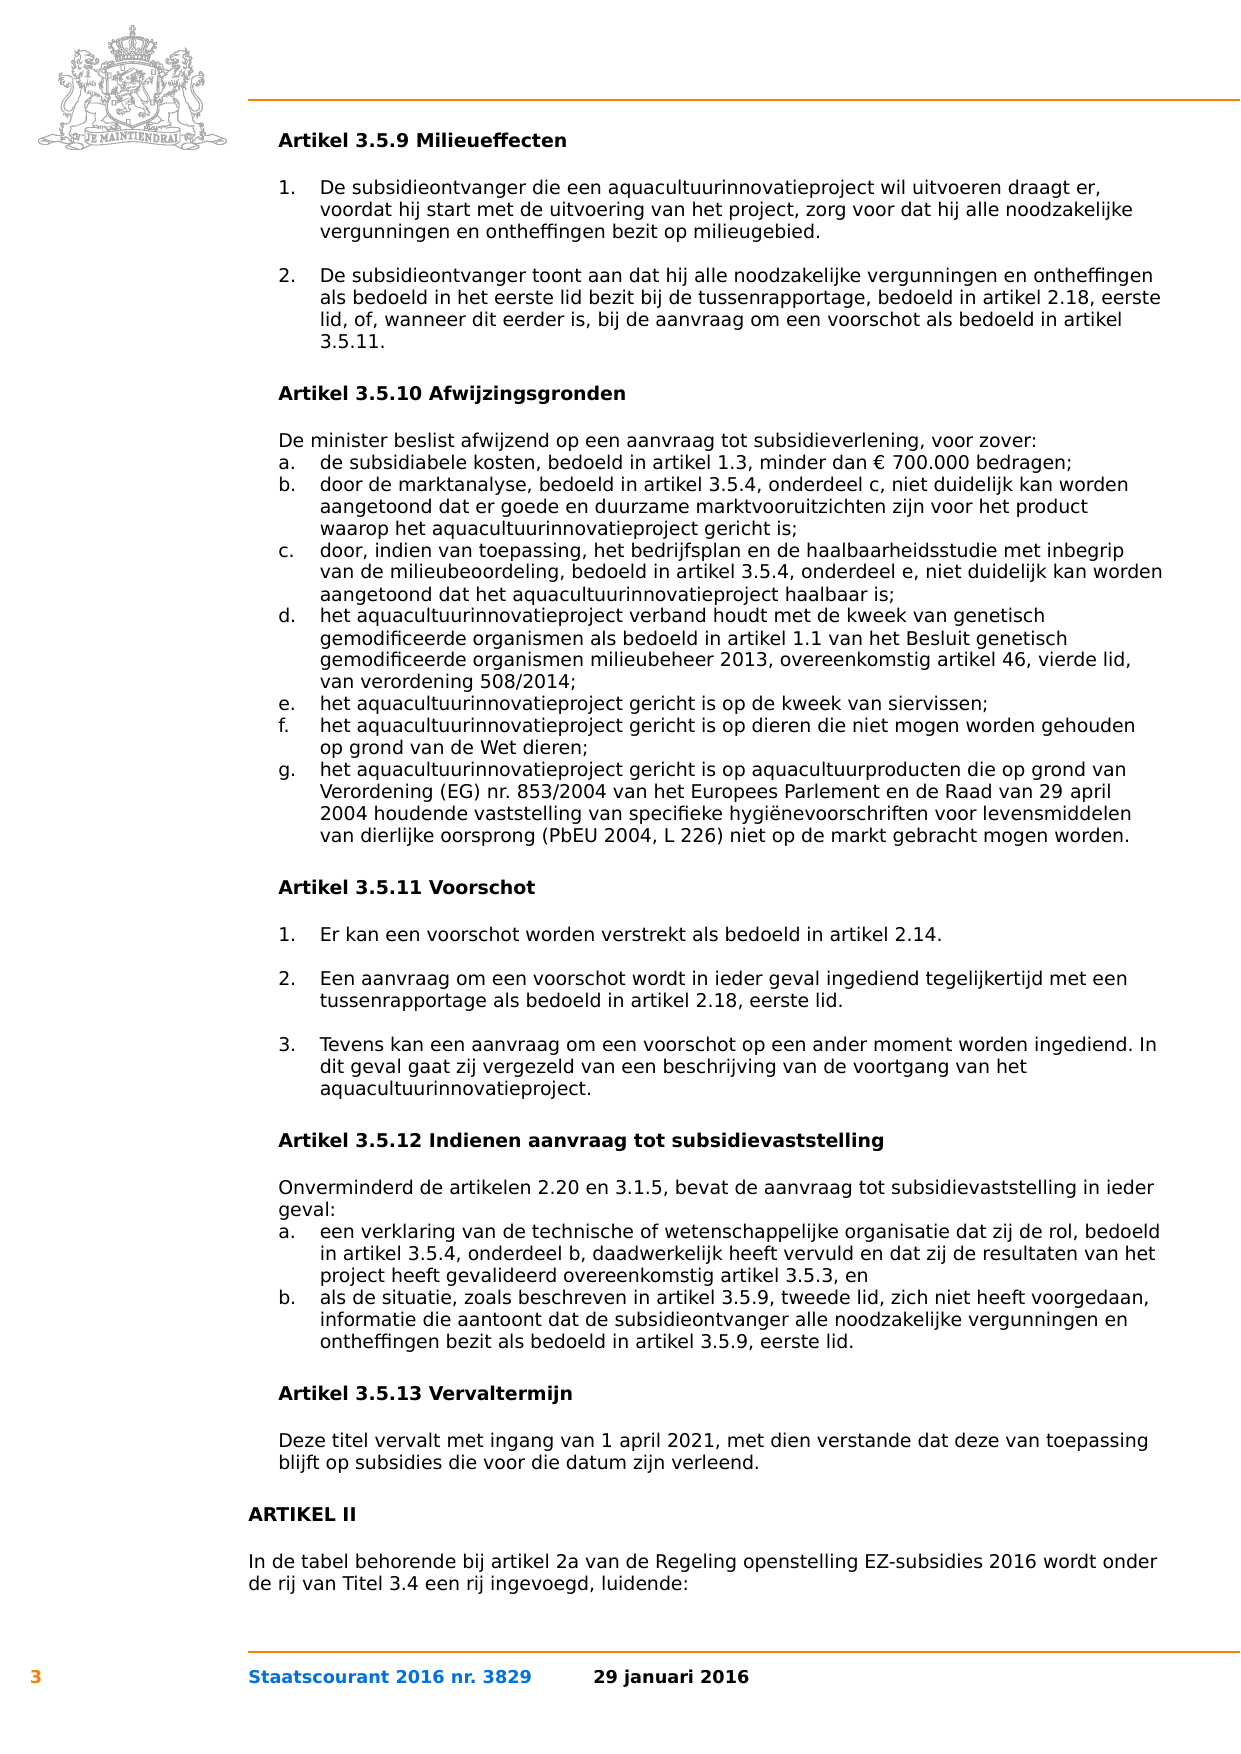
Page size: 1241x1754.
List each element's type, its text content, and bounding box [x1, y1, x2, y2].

subtitle Artikel 3.5.10 Afwijzingsgronden [278, 383, 1163, 404]
text a. een verklaring van de technische of wetenschappelijke organisatie dat zij de rol, bedoeld in artikel 3.5.4, onderdeel b, daadwerkelijk heeft vervuld en dat zij de resultaten van het project heeft gevalideerd overeenkomstig artikel 3.5.3, en [278, 1221, 1163, 1287]
text 2. Een aanvraag om een voorschot wordt in ieder geval ingediend tegelijkertijd met een tussenrapportage als bedoeld in artikel 2.18, eerste lid. [278, 968, 1163, 1012]
text c. door, indien van toepassing, het bedrijfsplan en de haalbaarheidsstudie met inbegrip van de milieubeoordeling, bedoeld in artikel 3.5.4, onderdeel e, niet duidelijk kan worden aangetoond dat het aquacultuurinnovatieproject haalbaar is; [278, 539, 1163, 605]
text Deze titel vervalt met ingang van 1 april 2021, met dien verstande dat deze van toepassing blijft op subsidies die voor die datum zijn verleend. [278, 1429, 1163, 1473]
subtitle Artikel 3.5.11 Voorschot [278, 877, 1163, 899]
picture [38, 25, 227, 150]
text e. het aquacultuurinnovatieproject gericht is op de kweek van siervissen; [278, 693, 1163, 715]
subtitle ARTIKEL II [248, 1503, 1163, 1526]
subtitle Artikel 3.5.12 Indienen aanvraag tot subsidievaststelling [278, 1130, 1163, 1152]
text f. het aquacultuurinnovatieproject gericht is op dieren die niet mogen worden gehouden op grond van de Wet dieren; [278, 715, 1163, 759]
text d. het aquacultuurinnovatieproject verband houdt met de kweek van genetisch gemodificeerde organismen als bedoeld in artikel 1.1 van het Besluit genetisch gemodificeerde organismen milieubeheer 2013, overeenkomstig artikel 46, vierde lid, van verordening 508/2014; [278, 605, 1163, 693]
text 2. De subsidieontvanger toont aan dat hij alle noodzakelijke vergunningen en ontheffingen als bedoeld in het eerste lid bezit bij de tussenrapportage, bedoeld in artikel 2.18, eerste lid, of, wanneer dit eerder is, bij de aanvraag om een voorschot als bedoeld in artikel 3.5.11. [278, 265, 1163, 353]
subtitle Artikel 3.5.13 Vervaltermijn [278, 1383, 1163, 1404]
subtitle Artikel 3.5.9 Milieueffecten [278, 130, 1163, 152]
text g. het aquacultuurinnovatieproject gericht is op aquacultuurproducten die op grond van Verordening (EG) nr. 853/2004 van het Europees Parlement en de Raad van 29 april 2004 houdende vaststelling van specifieke hygiënevoorschriften voor levensmiddelen van dierlijke oorsprong (PbEU 2004, L 226) niet op de markt gebracht mogen worden. [278, 759, 1163, 847]
text In de tabel behorende bij artikel 2a van de Regeling openstelling EZ-subsidies 2016 wordt onder de rij van Titel 3.4 een rij ingevoegd, luidende: [248, 1551, 1163, 1594]
text 1. Er kan een voorschot worden verstrekt als bedoeld in artikel 2.14. [278, 924, 1163, 946]
text 1. De subsidieontvanger die een aquacultuurinnovatieproject wil uitvoeren draagt er, voordat hij start met de uitvoering van het project, zorg voor dat hij alle noodzakelijke vergunningen en ontheffingen bezit op milieugebied. [278, 177, 1163, 243]
text b. als de situatie, zoals beschreven in artikel 3.5.9, tweede lid, zich niet heeft voorgedaan, informatie die aantoont dat de subsidieontvanger alle noodzakelijke vergunningen en ontheffingen bezit als bedoeld in artikel 3.5.9, eerste lid. [278, 1287, 1163, 1353]
text 3. Tevens kan een aanvraag om een voorschot op een ander moment worden ingediend. In dit geval gaat zij vergezeld van een beschrijving van de voortgang van het aquacultuurinnovatieproject. [278, 1034, 1163, 1100]
text De minister beslist afwijzend op een aanvraag tot subsidieverlening, voor zover: [278, 429, 1163, 452]
text a. de subsidiabele kosten, bedoeld in artikel 1.3, minder dan € 700.000 bedragen; [278, 452, 1163, 473]
text Onverminderd de artikelen 2.20 en 3.1.5, bevat de aanvraag tot subsidievaststelling in ieder geval: [278, 1177, 1163, 1221]
text b. door de marktanalyse, bedoeld in artikel 3.5.4, onderdeel c, niet duidelijk kan worden aangetoond dat er goede en duurzame marktvooruitzichten zijn voor het product waarop het aquacultuurinnovatieproject gericht is; [278, 473, 1163, 539]
